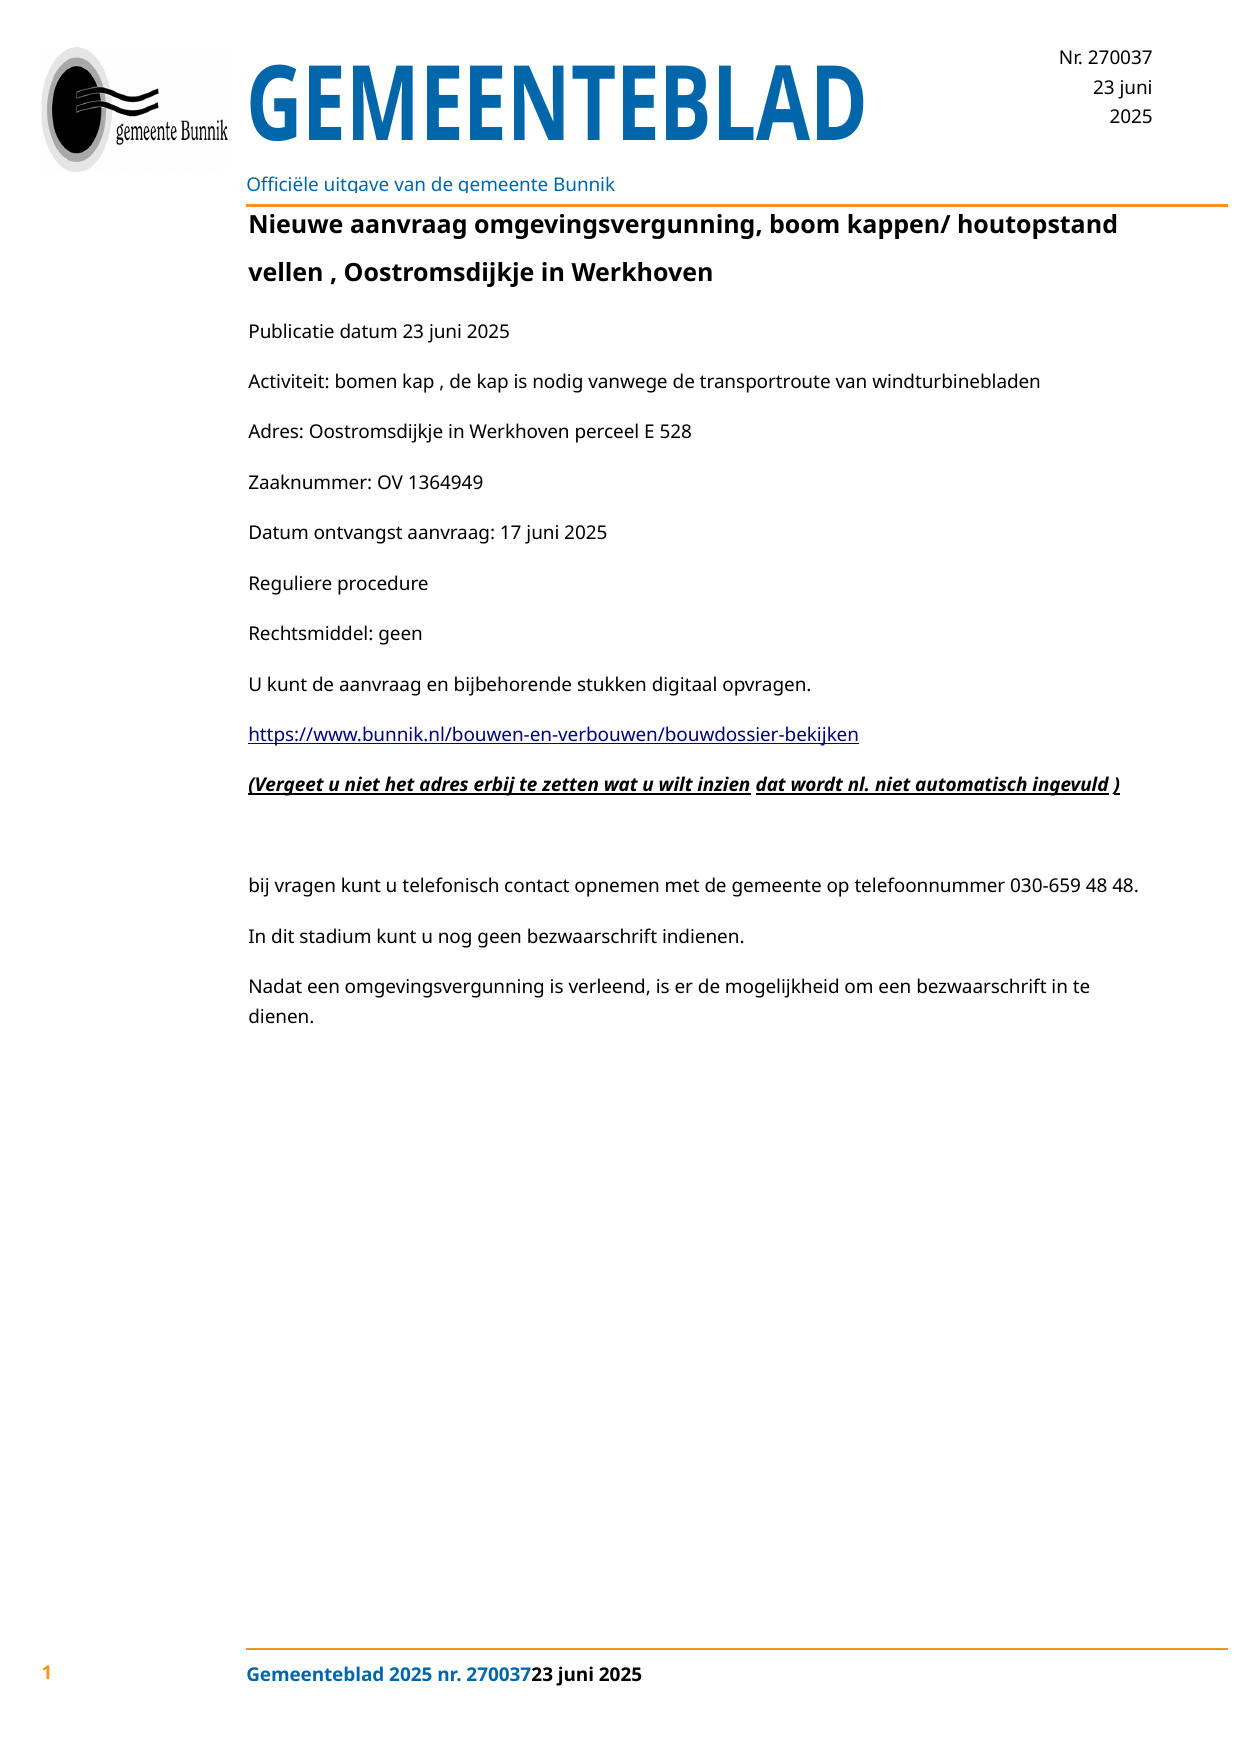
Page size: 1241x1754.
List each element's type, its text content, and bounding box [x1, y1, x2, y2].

text bij vragen kunt u telefonisch contact opnemen met de gemeente op telefoonnummer 030-659 48 48. [248, 872, 1152, 898]
text Activiteit: bomen kap , de kap is nodig vanwege de transportroute van windturbinebladen [248, 368, 1152, 394]
text Reguliere procedure [248, 570, 1152, 596]
text Datum ontvangst aanvraag: 17 juni 2025 [248, 519, 1152, 545]
picture [41, 47, 231, 172]
text Nadat een omgevingsvergunning is verleend, is er de mogelijkheid om een bezwaarschrift in te dienen. [248, 973, 1152, 1029]
text Zaaknummer: OV 1364949 [248, 469, 1152, 495]
text Adres: Oostromsdijkje in Werkhoven perceel E 528 [248, 419, 1152, 444]
text U kunt de aanvraag en bijbehorende stukken digitaal opvragen. [248, 671, 1152, 697]
text Nieuwe aanvraag omgevingsvergunning, boom kappen/ houtopstand vellen , Oostromsdijkje in Werkhoven [248, 207, 1152, 288]
text https://www.bunnik.nl/bouwen-en-verbouwen/bouwdossier-bekijken [248, 721, 1152, 747]
text Rechtsmiddel: geen [248, 620, 1152, 646]
text Publicatie datum 23 juni 2025 [248, 318, 1152, 344]
text (Vergeet u niet het adres erbij te zetten wat u wilt inzien dat wordt nl. niet automatisch ingevuld ) [248, 772, 1152, 797]
text In dit stadium kunt u nog geen bezwaarschrift indienen. [248, 923, 1152, 949]
